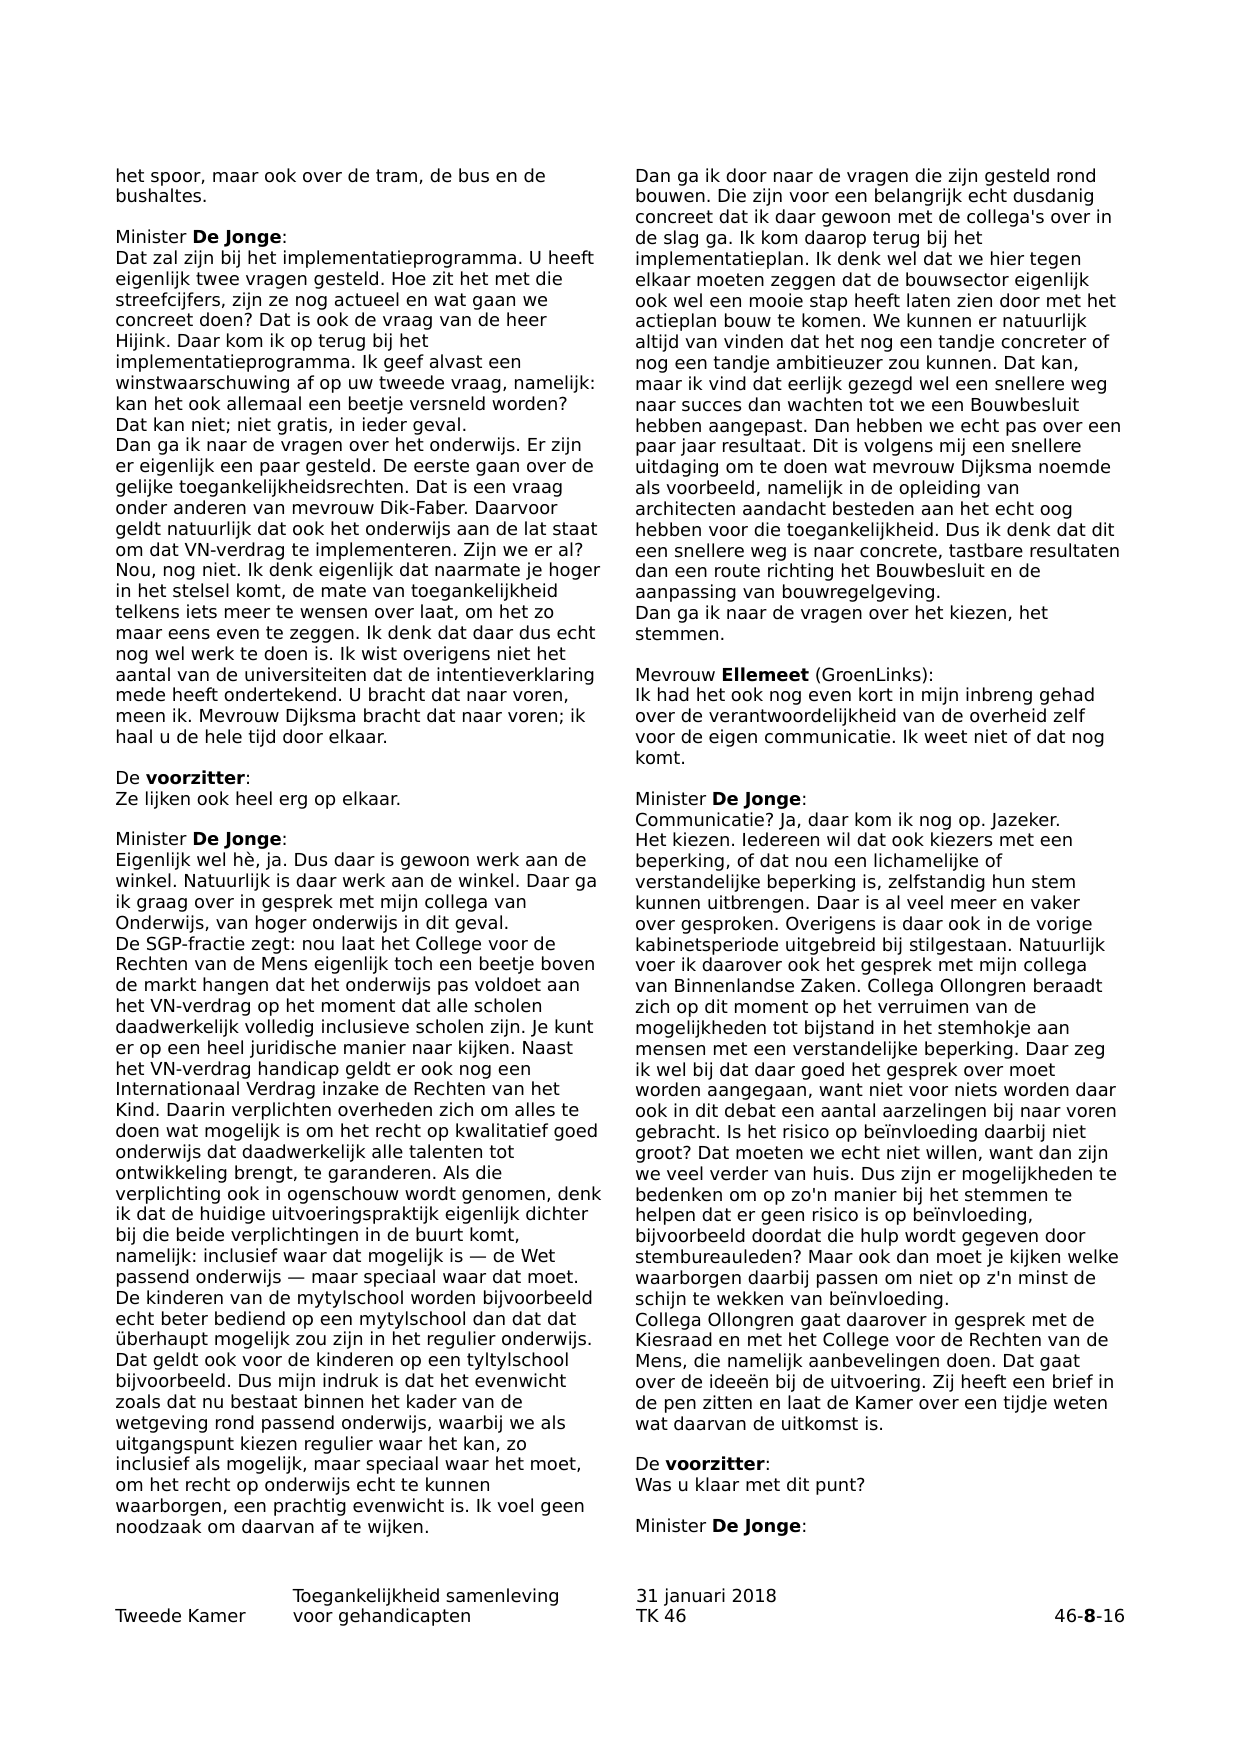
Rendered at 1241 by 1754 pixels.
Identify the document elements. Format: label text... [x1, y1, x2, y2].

text De SGP-fractie zegt: nou laat het College voor de Rechten van de Mens eigenlijk toch een beetje boven de markt hangen dat het onderwijs pas voldoet aan het VN-verdrag op het moment dat alle scholen daadwerkelijk volledig inclusieve scholen zijn. Je kunt er op een heel juridische manier naar kijken. Naast het VN-verdrag handicap geldt er ook nog een Internationaal Verdrag inzake de Rechten van het Kind. Daarin verplichten overheden zich om alles te doen wat mogelijk is om het recht op kwalitatief goed onderwijs dat daadwerkelijk alle talenten tot ontwikkeling brengt, te garanderen. Als die verplichting ook in ogenschouw wordt genomen, denk ik dat de huidige uitvoeringspraktijk eigenlijk dichter bij die beide verplichtingen in de buurt komt, namelijk: inclusief waar dat mogelijk is — de Wet passend onderwijs — maar speciaal waar dat moet. De kinderen van de mytylschool worden bijvoorbeeld echt beter bediend op een mytylschool dan dat dat überhaupt mogelijk zou zijn in het regulier onderwijs. Dat geldt ook voor de kinderen op een tyltylschool bijvoorbeeld. Dus mijn indruk is dat het evenwicht zoals dat nu bestaat binnen het kader van de wetgeving rond passend onderwijs, waarbij we als uitgangspunt kiezen regulier waar het kan, zo inclusief als mogelijk, maar speciaal waar het moet, om het recht op onderwijs echt te kunnen waarborgen, een prachtig evenwicht is. Ik voel geen noodzaak om daarvan af te wijken. [115, 933, 605, 1537]
text Dan ga ik door naar de vragen die zijn gesteld rond bouwen. Die zijn voor een belangrijk echt dusdanig concreet dat ik daar gewoon met de collega's over in de slag ga. Ik kom daarop terug bij het implementatieplan. Ik denk wel dat we hier tegen elkaar moeten zeggen dat de bouwsector eigenlijk ook wel een mooie stap heeft laten zien door met het actieplan bouw te komen. We kunnen er natuurlijk altijd van vinden dat het nog een tandje concreter of nog een tandje ambitieuzer zou kunnen. Dat kan, maar ik vind dat eerlijk gezegd wel een snellere weg naar succes dan wachten tot we een Bouwbesluit hebben aangepast. Dan hebben we echt pas over een paar jaar resultaat. Dit is volgens mij een snellere uitdaging om te doen wat mevrouw Dijksma noemde als voorbeeld, namelijk in de opleiding van architecten aandacht besteden aan het echt oog hebben voor die toegankelijkheid. Dus ik denk dat dit een snellere weg is naar concrete, tastbare resultaten dan een route richting het Bouwbesluit en de aanpassing van bouwregelgeving. [635, 165, 1125, 603]
text Minister De Jonge: [635, 1516, 1125, 1537]
text Ik had het ook nog even kort in mijn inbreng gehad over de verantwoordelijkheid van de overheid zelf voor de eigen communicatie. Ik weet niet of dat nog komt. [635, 685, 1125, 768]
text Eigenlijk wel hè, ja. Dus daar is gewoon werk aan de winkel. Natuurlijk is daar werk aan de winkel. Daar ga ik graag over in gesprek met mijn collega van Onderwijs, van hoger onderwijs in dit geval. [115, 850, 605, 933]
text Het kiezen. Iedereen wil dat ook kiezers met een beperking, of dat nou een lichamelijke of verstandelijke beperking is, zelfstandig hun stem kunnen uitbrengen. Daar is al veel meer en vaker over gesproken. Overigens is daar ook in de vorige kabinetsperiode uitgebreid bij stilgestaan. Natuurlijk voer ik daarover ook het gesprek met mijn collega van Binnenlandse Zaken. Collega Ollongren beraadt zich op dit moment op het verruimen van de mogelijkheden tot bijstand in het stemhokje aan mensen met een verstandelijke beperking. Daar zeg ik wel bij dat daar goed het gesprek over moet worden aangegaan, want niet voor niets worden daar ook in dit debat een aantal aarzelingen bij naar voren gebracht. Is het risico op beïnvloeding daarbij niet groot? Dat moeten we echt niet willen, want dan zijn we veel verder van huis. Dus zijn er mogelijkheden te bedenken om op zo'n manier bij het stemmen te helpen dat er geen risico is op beïnvloeding, bijvoorbeeld doordat die hulp wordt gegeven door stembureauleden? Maar ook dan moet je kijken welke waarborgen daarbij passen om niet op z'n minst de schijn te wekken van beïnvloeding. [635, 830, 1125, 1309]
text Collega Ollongren gaat daarover in gesprek met de Kiesraad en met het College voor de Rechten van de Mens, die namelijk aanbevelingen doen. Dat gaat over de ideeën bij de uitvoering. Zij heeft een brief in de pen zitten en laat de Kamer over een tijdje weten wat daarvan de uitkomst is. [635, 1309, 1125, 1434]
text De voorzitter: [115, 768, 605, 788]
text Dat zal zijn bij het implementatieprogramma. U heeft eigenlijk twee vragen gesteld. Hoe zit het met die streefcijfers, zijn ze nog actueel en wat gaan we concreet doen? Dat is ook de vraag van de heer Hijink. Daar kom ik op terug bij het implementatieprogramma. Ik geef alvast een winstwaarschuwing af op uw tweede vraag, namelijk: kan het ook allemaal een beetje versneld worden? Dat kan niet; niet gratis, in ieder geval. [115, 248, 605, 435]
text Dan ga ik naar de vragen over het kiezen, het stemmen. [635, 603, 1125, 644]
text Dan ga ik naar de vragen over het onderwijs. Er zijn er eigenlijk een paar gesteld. De eerste gaan over de gelijke toegankelijkheidsrechten. Dat is een vraag onder anderen van mevrouw Dik-Faber. Daarvoor geldt natuurlijk dat ook het onderwijs aan de lat staat om dat VN-verdrag te implementeren. Zijn we er al? Nou, nog niet. Ik denk eigenlijk dat naarmate je hoger in het stelsel komt, de mate van toegankelijkheid telkens iets meer te wensen over laat, om het zo maar eens even te zeggen. Ik denk dat daar dus echt nog wel werk te doen is. Ik wist overigens niet het aantal van de universiteiten dat de intentieverklaring mede heeft ondertekend. U bracht dat naar voren, meen ik. Mevrouw Dijksma bracht dat naar voren; ik haal u de hele tijd door elkaar. [115, 435, 605, 748]
text Minister De Jonge: [115, 227, 605, 248]
text Minister De Jonge: [635, 788, 1125, 809]
text Ze lijken ook heel erg op elkaar. [115, 788, 605, 809]
text het spoor, maar ook over de tram, de bus en de bushaltes. [115, 165, 605, 207]
text Communicatie? Ja, daar kom ik nog op. Jazeker. [635, 809, 1125, 830]
text Mevrouw Ellemeet (GroenLinks): [635, 664, 1125, 685]
text De voorzitter: [635, 1454, 1125, 1475]
text Minister De Jonge: [115, 829, 605, 850]
text Was u klaar met dit punt? [635, 1475, 1125, 1496]
